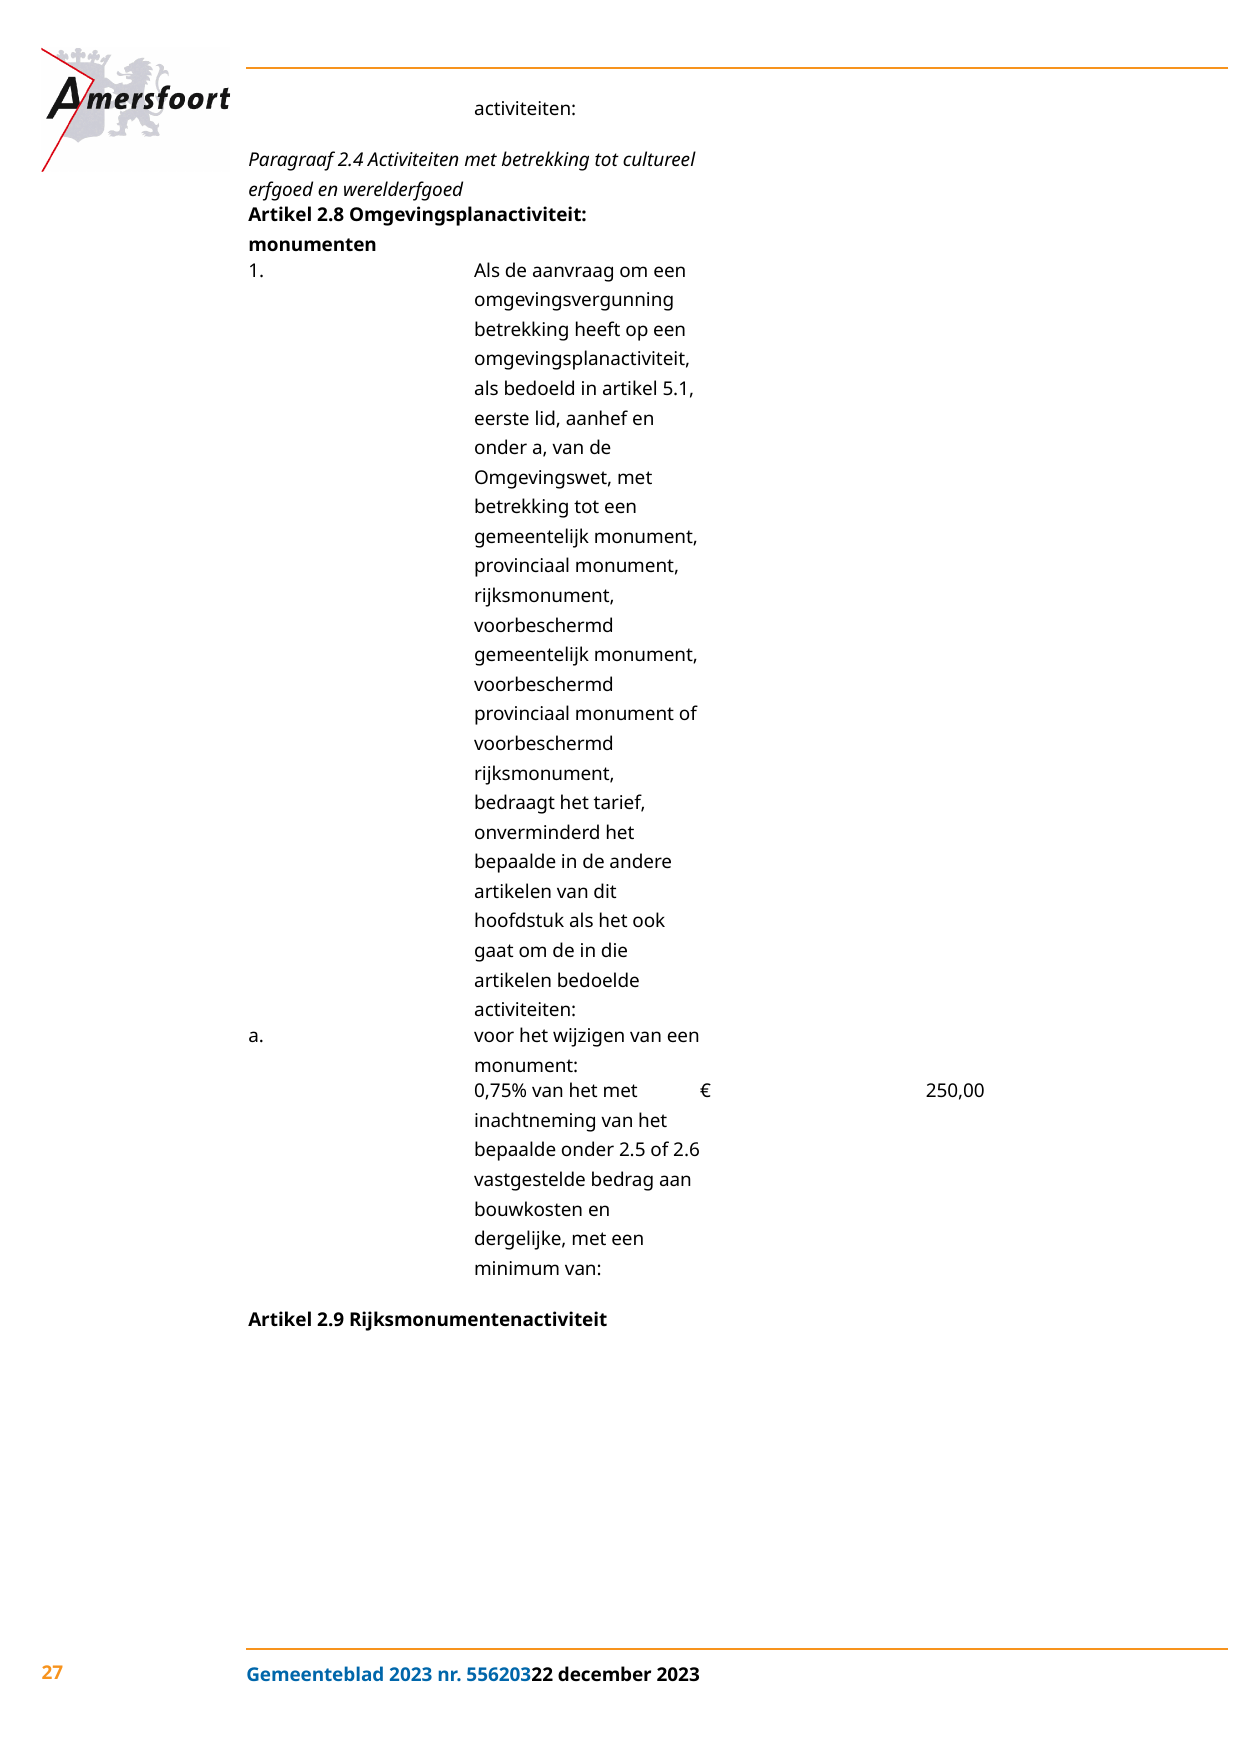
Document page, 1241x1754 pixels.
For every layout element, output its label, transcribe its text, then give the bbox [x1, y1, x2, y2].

picture [41, 47, 231, 172]
table_cell Paragraaf 2.4 Activiteiten met betrekking tot cultureel erfgoed en werelderfgoed [248, 146, 700, 202]
table_cell [700, 121, 926, 146]
table_cell [926, 1306, 1152, 1332]
table_cell € [700, 1078, 926, 1281]
table_cell [474, 1281, 700, 1306]
table_cell [926, 146, 1152, 202]
table_cell [700, 1022, 926, 1077]
table_cell Artikel 2.8 Omgevingsplanactiviteit: monumenten [248, 202, 700, 257]
table_cell [700, 95, 926, 121]
table_cell [700, 1306, 926, 1332]
table_cell [700, 202, 926, 257]
table_cell [248, 95, 474, 121]
table_cell [474, 121, 700, 146]
table_cell [700, 146, 926, 202]
table_cell [926, 1022, 1152, 1077]
table_cell 1. [248, 257, 474, 1022]
table_cell [248, 1078, 474, 1281]
table_cell [700, 257, 926, 1022]
table_cell [926, 121, 1152, 146]
table_cell [248, 121, 474, 146]
table_cell a. [248, 1022, 474, 1077]
table_cell [926, 257, 1152, 1022]
table_cell Artikel 2.9 Rijksmonumentenactiviteit [248, 1306, 700, 1332]
table_cell [926, 202, 1152, 257]
table_cell Als de aanvraag om een omgevingsvergunning betrekking heeft op een omgevingsplanactiviteit, als bedoeld in artikel 5.1, eerste lid, aanhef en onder a, van de Omgevingswet, met betrekking tot een gemeentelijk monument, provinciaal monument, rijksmonument, voorbeschermd gemeentelijk monument, voorbeschermd provinciaal monument of voorbeschermd rijksmonument, bedraagt het tarief, onverminderd het bepaalde in de andere artikelen van dit hoofdstuk als het ook gaat om de in die artikelen bedoelde activiteiten: [474, 257, 700, 1022]
table_cell [248, 1281, 474, 1306]
table_cell 0,75% van het met inachtneming van het bepaalde onder 2.5 of 2.6 vastgestelde bedrag aan bouwkosten en dergelijke, met een minimum van: [474, 1078, 700, 1281]
table_cell [926, 1281, 1152, 1306]
table_cell [700, 1281, 926, 1306]
table_cell 250,00 [926, 1078, 1152, 1281]
table_cell [926, 95, 1152, 121]
table_cell voor het wijzigen van een monument: [474, 1022, 700, 1077]
